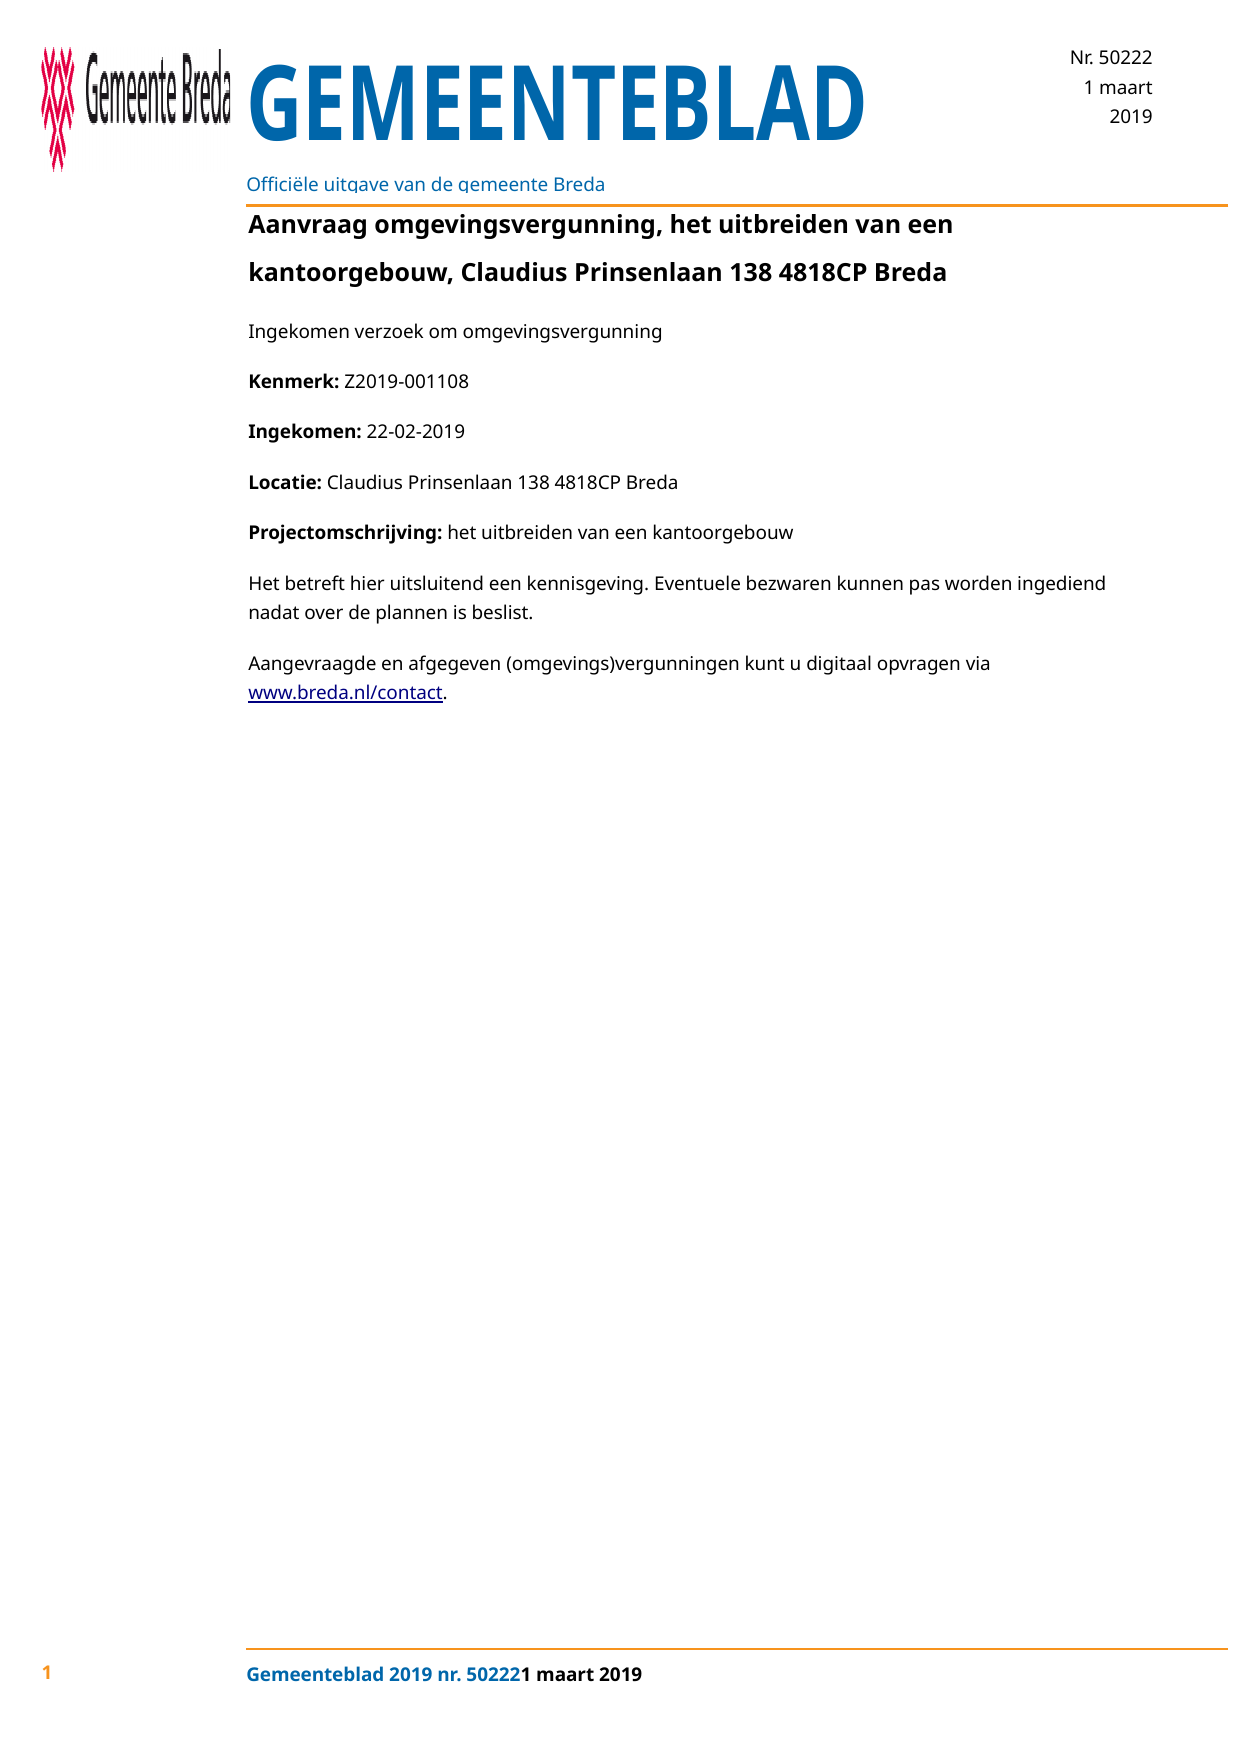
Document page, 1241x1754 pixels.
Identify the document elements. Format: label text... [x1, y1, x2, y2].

text Projectomschrijving: het uitbreiden van een kantoorgebouw [248, 519, 1152, 545]
text Kenmerk: Z2019-001108 [248, 368, 1152, 394]
picture [41, 47, 231, 172]
text Aanvraag omgevingsvergunning, het uitbreiden van een kantoorgebouw, Claudius Prinsenlaan 138 4818CP Breda [248, 207, 1152, 288]
text Ingekomen: 22-02-2019 [248, 419, 1152, 444]
text Het betreft hier uitsluitend een kennisgeving. Eventuele bezwaren kunnen pas worden ingediend nadat over de plannen is beslist. [248, 570, 1152, 625]
text Aangevraagde en afgegeven (omgevings)vergunningen kunt u digitaal opvragen via www.breda.nl/contact. [248, 650, 1152, 705]
text Ingekomen verzoek om omgevingsvergunning [248, 318, 1152, 344]
text Locatie: Claudius Prinsenlaan 138 4818CP Breda [248, 469, 1152, 495]
